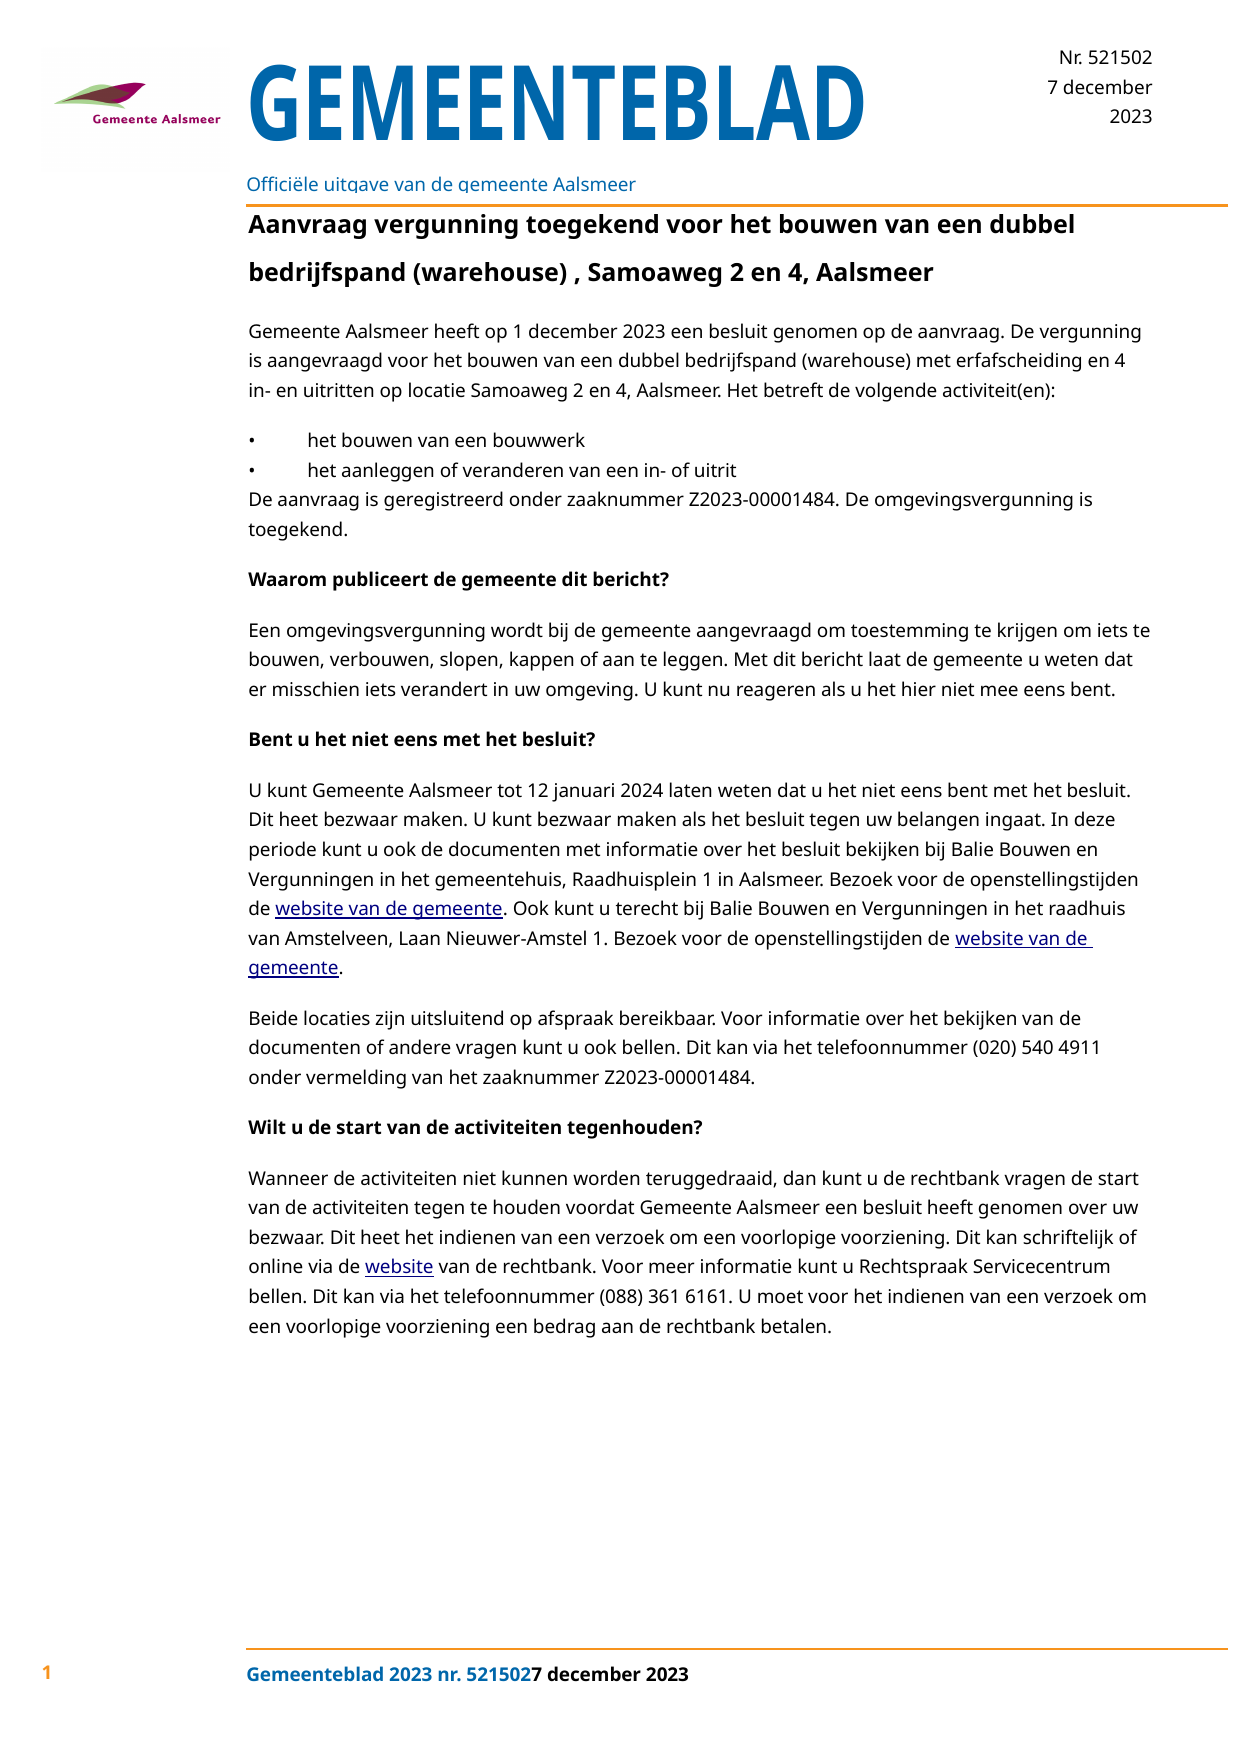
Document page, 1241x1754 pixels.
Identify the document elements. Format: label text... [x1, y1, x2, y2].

text Aanvraag vergunning toegekend voor het bouwen van een dubbel bedrijfspand (warehouse) , Samoaweg 2 en 4, Aalsmeer [248, 207, 1152, 288]
text Wilt u de start van de activiteiten tegenhouden? [248, 1114, 1152, 1140]
text Een omgevingsvergunning wordt bij de gemeente aangevraagd om toestemming te krijgen om iets te bouwen, verbouwen, slopen, kappen of aan te leggen. Met dit bericht laat de gemeente u weten dat er misschien iets verandert in uw omgeving. U kunt nu reageren als u het hier niet mee eens bent. [248, 617, 1152, 702]
text Bent u het niet eens met het besluit? [248, 727, 1152, 752]
text Wanneer de activiteiten niet kunnen worden teruggedraaid, dan kunt u de rechtbank vragen de start van de activiteiten tegen te houden voordat Gemeente Aalsmeer een besluit heeft genomen over uw bezwaar. Dit heet het indienen van een verzoek om een voorlopige voorziening. Dit kan schriftelijk of online via de website van de rechtbank. Voor meer informatie kunt u Rechtspraak Servicecentrum bellen. Dit kan via het telefoonnummer (088) 361 6161. U moet voor het indienen van een verzoek om een voorlopige voorziening een bedrag aan de rechtbank betalen. [248, 1165, 1152, 1339]
text Gemeente Aalsmeer heeft op 1 december 2023 een besluit genomen op de aanvraag. De vergunning is aangevraagd voor het bouwen van een dubbel bedrijfspand (warehouse) met erfafscheiding en 4 in- en uitritten op locatie Samoaweg 2 en 4, Aalsmeer. Het betreft de volgende activiteit(en): [248, 318, 1152, 403]
list het aanleggen of veranderen van een in- of uitrit [248, 457, 1152, 483]
text Waarom publiceert de gemeente dit bericht? [248, 567, 1152, 592]
list het bouwen van een bouwwerk [248, 427, 1152, 453]
picture [41, 47, 231, 172]
text Beide locaties zijn uitsluitend op afspraak bereikbaar. Voor informatie over het bekijken van de documenten of andere vragen kunt u ook bellen. Dit kan via het telefoonnummer (020) 540 4911 onder vermelding van het zaaknummer Z2023-00001484. [248, 1005, 1152, 1090]
text De aanvraag is geregistreerd onder zaaknummer Z2023-00001484. De omgevingsvergunning is toegekend. [248, 487, 1152, 542]
text U kunt Gemeente Aalsmeer tot 12 januari 2024 laten weten dat u het niet eens bent met het besluit. Dit heet bezwaar maken. U kunt bezwaar maken als het besluit tegen uw belangen ingaat. In deze periode kunt u ook de documenten met informatie over het besluit bekijken bij Balie Bouwen en Vergunningen in het gemeentehuis, Raadhuisplein 1 in Aalsmeer. Bezoek voor de openstellingstijden de website van de gemeente. Ook kunt u terecht bij Balie Bouwen en Vergunningen in het raadhuis van Amstelveen, Laan Nieuwer-Amstel 1. Bezoek voor de openstellingstijden de website van de gemeente. [248, 777, 1152, 980]
